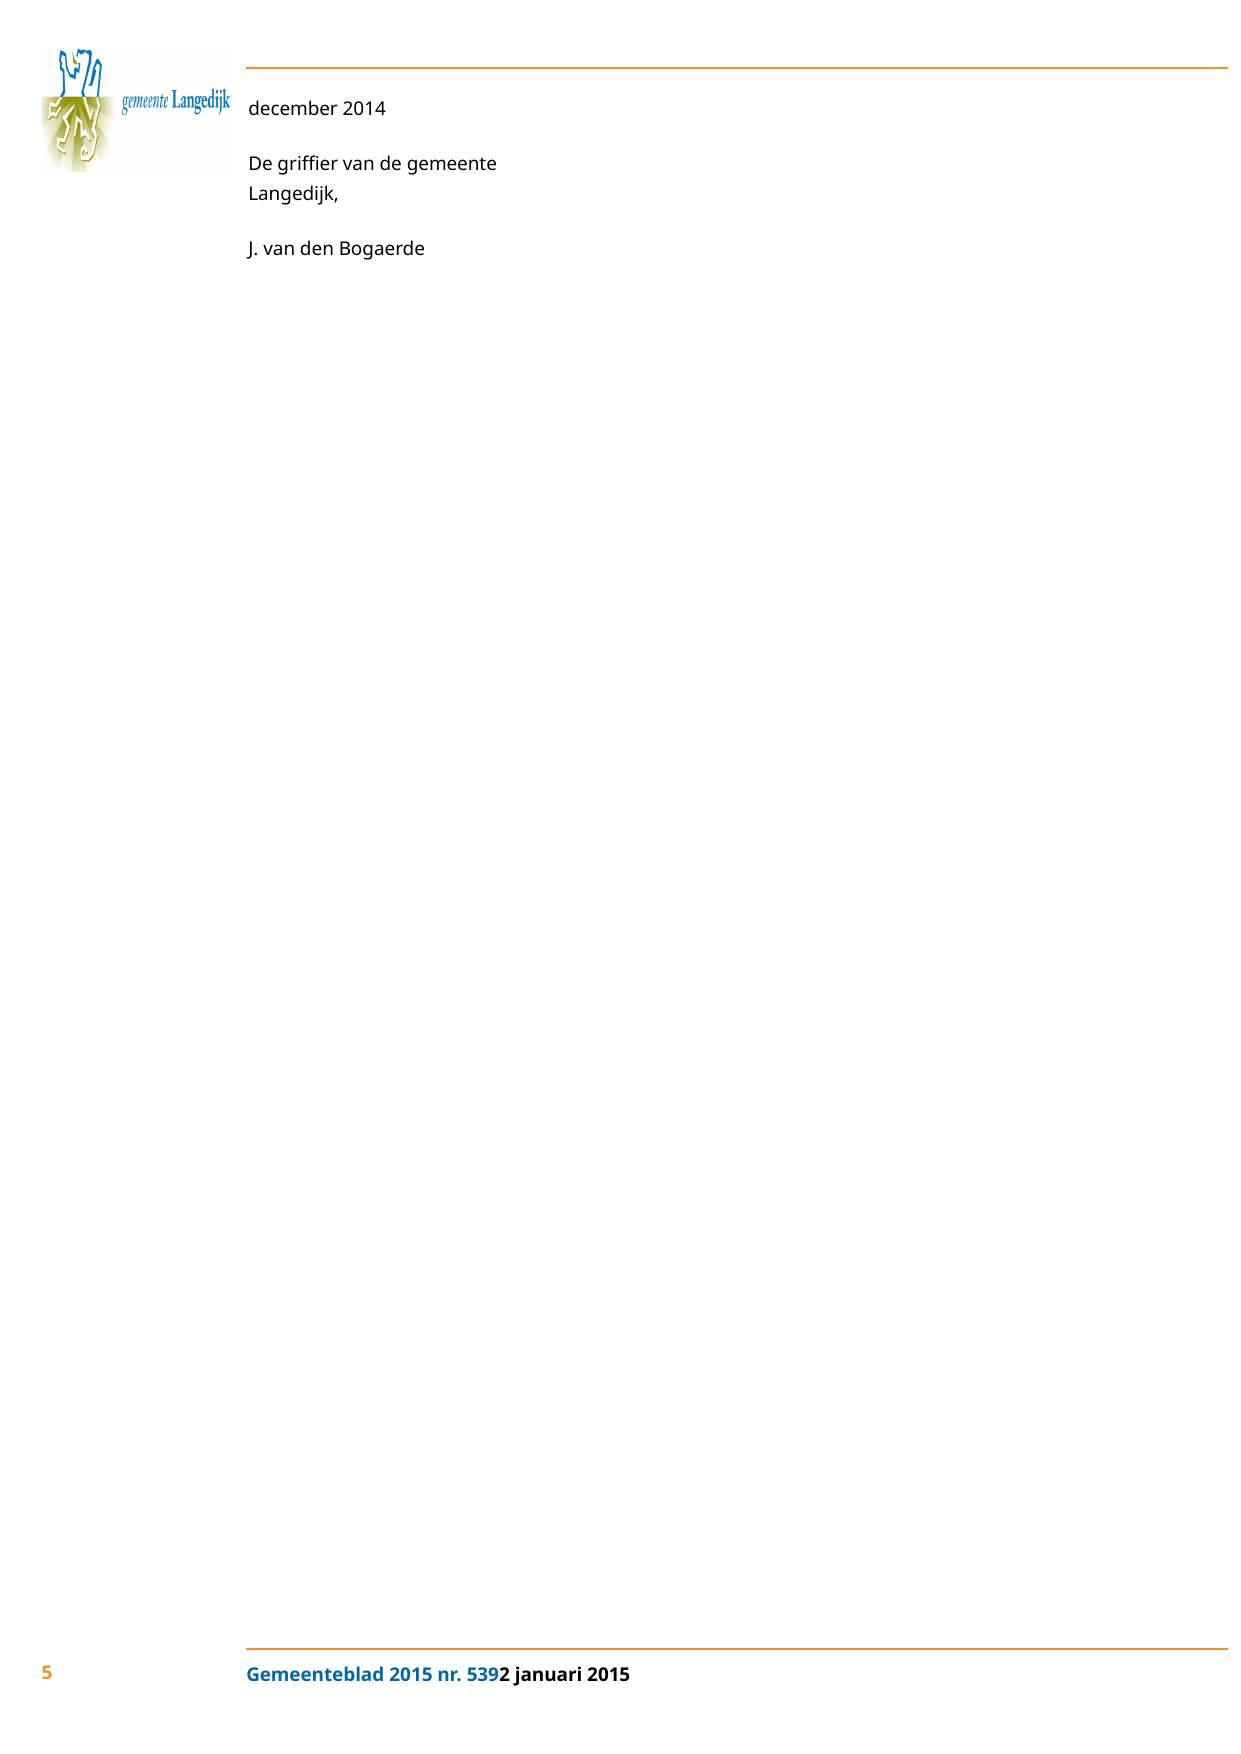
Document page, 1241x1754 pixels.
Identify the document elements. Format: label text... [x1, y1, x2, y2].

picture [41, 47, 231, 172]
table_cell december 2014 [248, 95, 549, 150]
table_cell De griffier van de gemeente Langedijk, [248, 150, 549, 235]
table_cell J. van den Bogaerde [248, 235, 549, 290]
